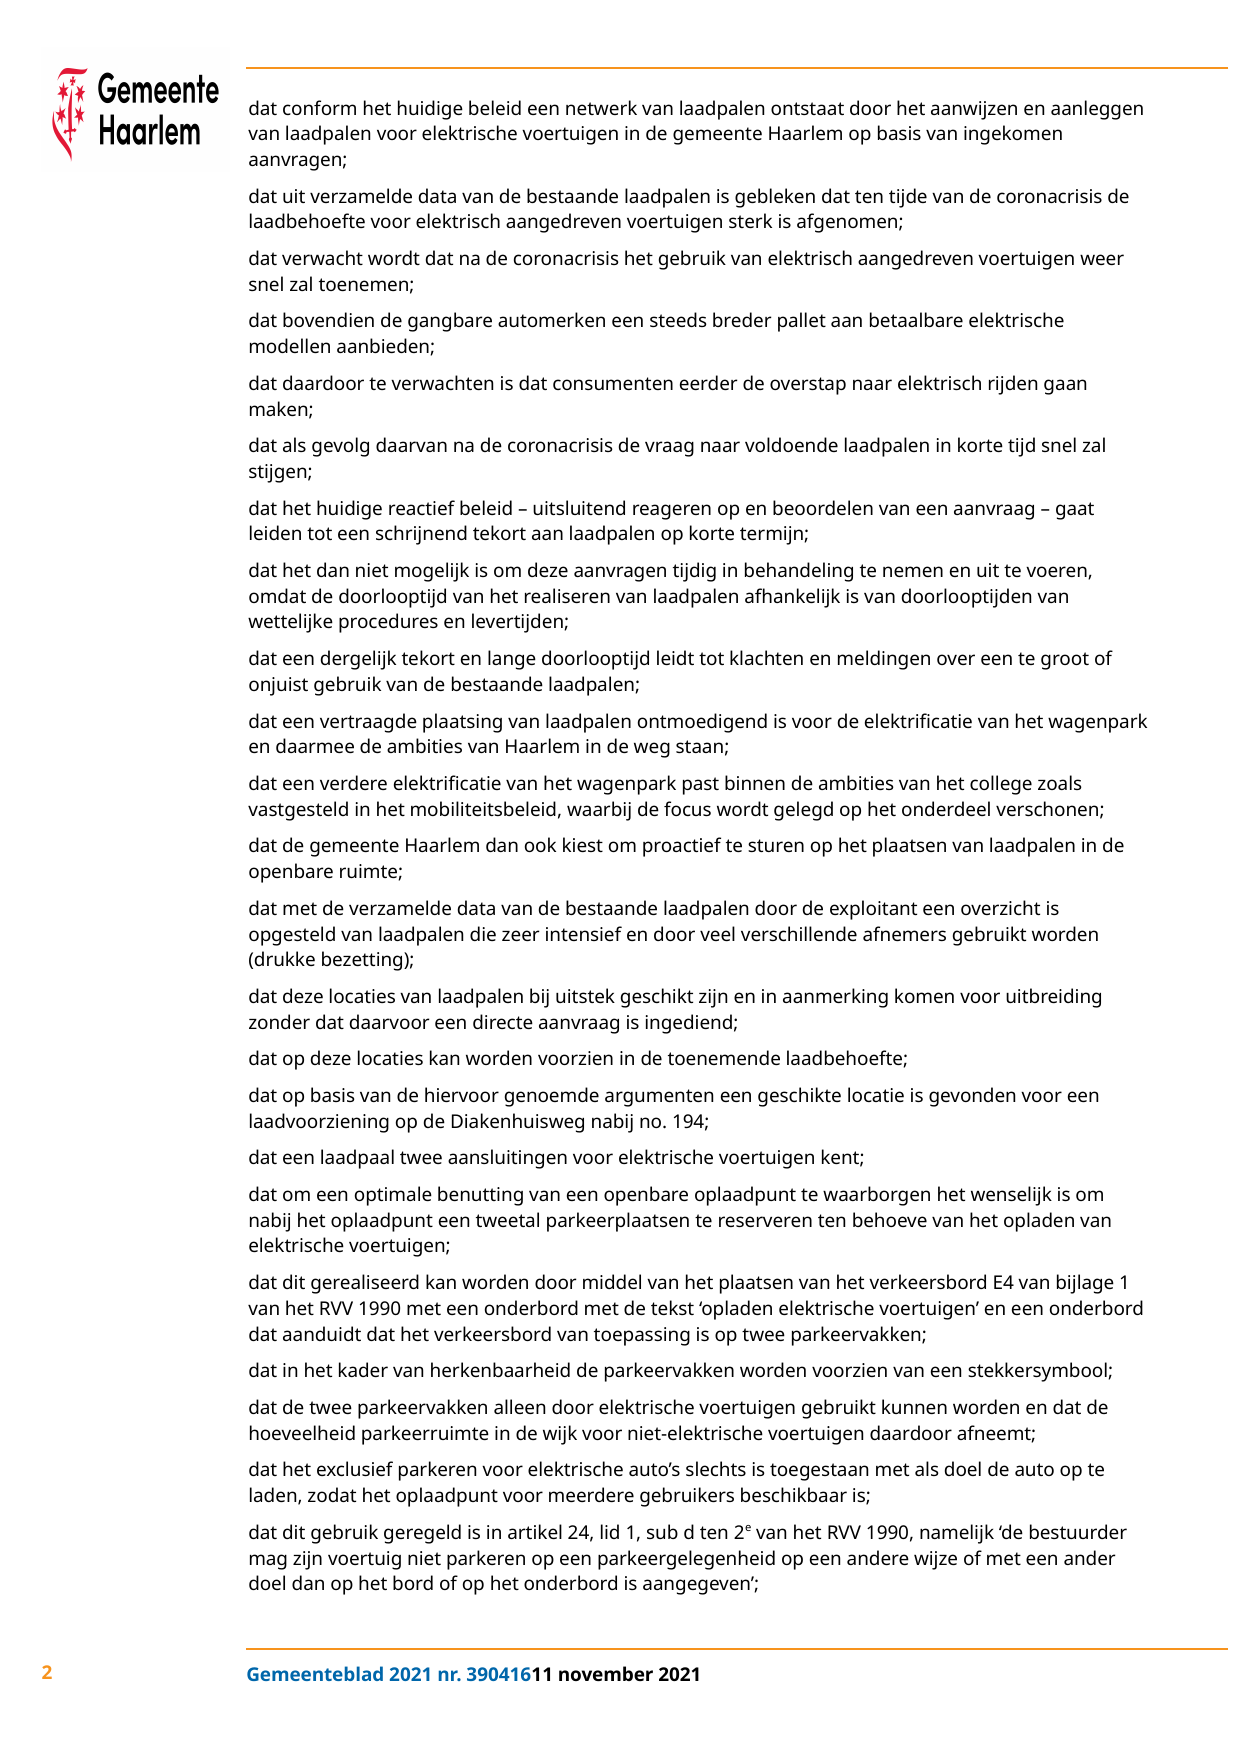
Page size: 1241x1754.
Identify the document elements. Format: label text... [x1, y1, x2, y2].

text dat de gemeente Haarlem dan ook kiest om proactief te sturen op het plaatsen van laadpalen in de openbare ruimte; [248, 833, 1152, 884]
text dat met de verzamelde data van de bestaande laadpalen door de exploitant een overzicht is opgesteld van laadpalen die zeer intensief en door veel verschillende afnemers gebruikt worden (drukke bezetting); [248, 895, 1152, 972]
text dat deze locaties van laadpalen bij uitstek geschikt zijn en in aanmerking komen voor uitbreiding zonder dat daarvoor een directe aanvraag is ingediend; [248, 983, 1152, 1034]
text dat het dan niet mogelijk is om deze aanvragen tijdig in behandeling te nemen en uit te voeren, omdat de doorlooptijd van het realiseren van laadpalen afhankelijk is van doorlooptijden van wettelijke procedures en levertijden; [248, 557, 1152, 634]
text dat een verdere elektrificatie van het wagenpark past binnen de ambities van het college zoals vastgesteld in het mobiliteitsbeleid, waarbij de focus wordt gelegd op het onderdeel verschonen; [248, 770, 1152, 822]
text dat daardoor te verwachten is dat consumenten eerder de overstap naar elektrisch rijden gaan maken; [248, 370, 1152, 422]
picture [41, 47, 231, 172]
text dat op deze locaties kan worden voorzien in de toenemende laadbehoefte; [248, 1046, 1152, 1071]
text dat uit verzamelde data van de bestaande laadpalen is gebleken dat ten tijde van de coronacrisis de laadbehoefte voor elektrisch aangedreven voertuigen sterk is afgenomen; [248, 183, 1152, 234]
text dat conform het huidige beleid een netwerk van laadpalen ontstaat door het aanwijzen en aanleggen van laadpalen voor elektrische voertuigen in de gemeente Haarlem op basis van ingekomen aanvragen; [248, 95, 1152, 172]
text dat een laadpaal twee aansluitingen voor elektrische voertuigen kent; [248, 1144, 1152, 1170]
text dat een vertraagde plaatsing van laadpalen ontmoedigend is voor de elektrificatie van het wagenpark en daarmee de ambities van Haarlem in de weg staan; [248, 708, 1152, 759]
text dat in het kader van herkenbaarheid de parkeervakken worden voorzien van een stekkersymbool; [248, 1357, 1152, 1383]
text dat verwacht wordt dat na de coronacrisis het gebruik van elektrisch aangedreven voertuigen weer snel zal toenemen; [248, 245, 1152, 297]
text dat om een optimale benutting van een openbare oplaadpunt te waarborgen het wenselijk is om nabij het oplaadpunt een tweetal parkeerplaatsen te reserveren ten behoeve van het opladen van elektrische voertuigen; [248, 1181, 1152, 1258]
text dat het huidige reactief beleid – uitsluitend reageren op en beoordelen van een aanvraag – gaat leiden tot een schrijnend tekort aan laadpalen op korte termijn; [248, 495, 1152, 546]
text dat het exclusief parkeren voor elektrische auto’s slechts is toegestaan met als doel de auto op te laden, zodat het oplaadpunt voor meerdere gebruikers beschikbaar is; [248, 1457, 1152, 1508]
text dat de twee parkeervakken alleen door elektrische voertuigen gebruikt kunnen worden en dat de hoeveelheid parkeerruimte in de wijk voor niet-elektrische voertuigen daardoor afneemt; [248, 1394, 1152, 1446]
text dat een dergelijk tekort en lange doorlooptijd leidt tot klachten en meldingen over een te groot of onjuist gebruik van de bestaande laadpalen; [248, 645, 1152, 697]
text dat als gevolg daarvan na de coronacrisis de vraag naar voldoende laadpalen in korte tijd snel zal stijgen; [248, 432, 1152, 484]
text dat op basis van de hiervoor genoemde argumenten een geschikte locatie is gevonden voor een laadvoorziening op de Diakenhuisweg nabij no. 194; [248, 1082, 1152, 1134]
text dat bovendien de gangbare automerken een steeds breder pallet aan betaalbare elektrische modellen aanbieden; [248, 308, 1152, 359]
text dat dit gebruik geregeld is in artikel 24, lid 1, sub d ten 2e van het RVV 1990, namelijk ‘de bestuurder mag zijn voertuig niet parkeren op een parkeergelegenheid op een andere wijze of met een ander doel dan op het bord of op het onderbord is aangegeven’; [248, 1519, 1152, 1596]
text dat dit gerealiseerd kan worden door middel van het plaatsen van het verkeersbord E4 van bijlage 1 van het RVV 1990 met een onderbord met de tekst ‘opladen elektrische voertuigen’ en een onderbord dat aanduidt dat het verkeersbord van toepassing is op twee parkeervakken; [248, 1269, 1152, 1347]
